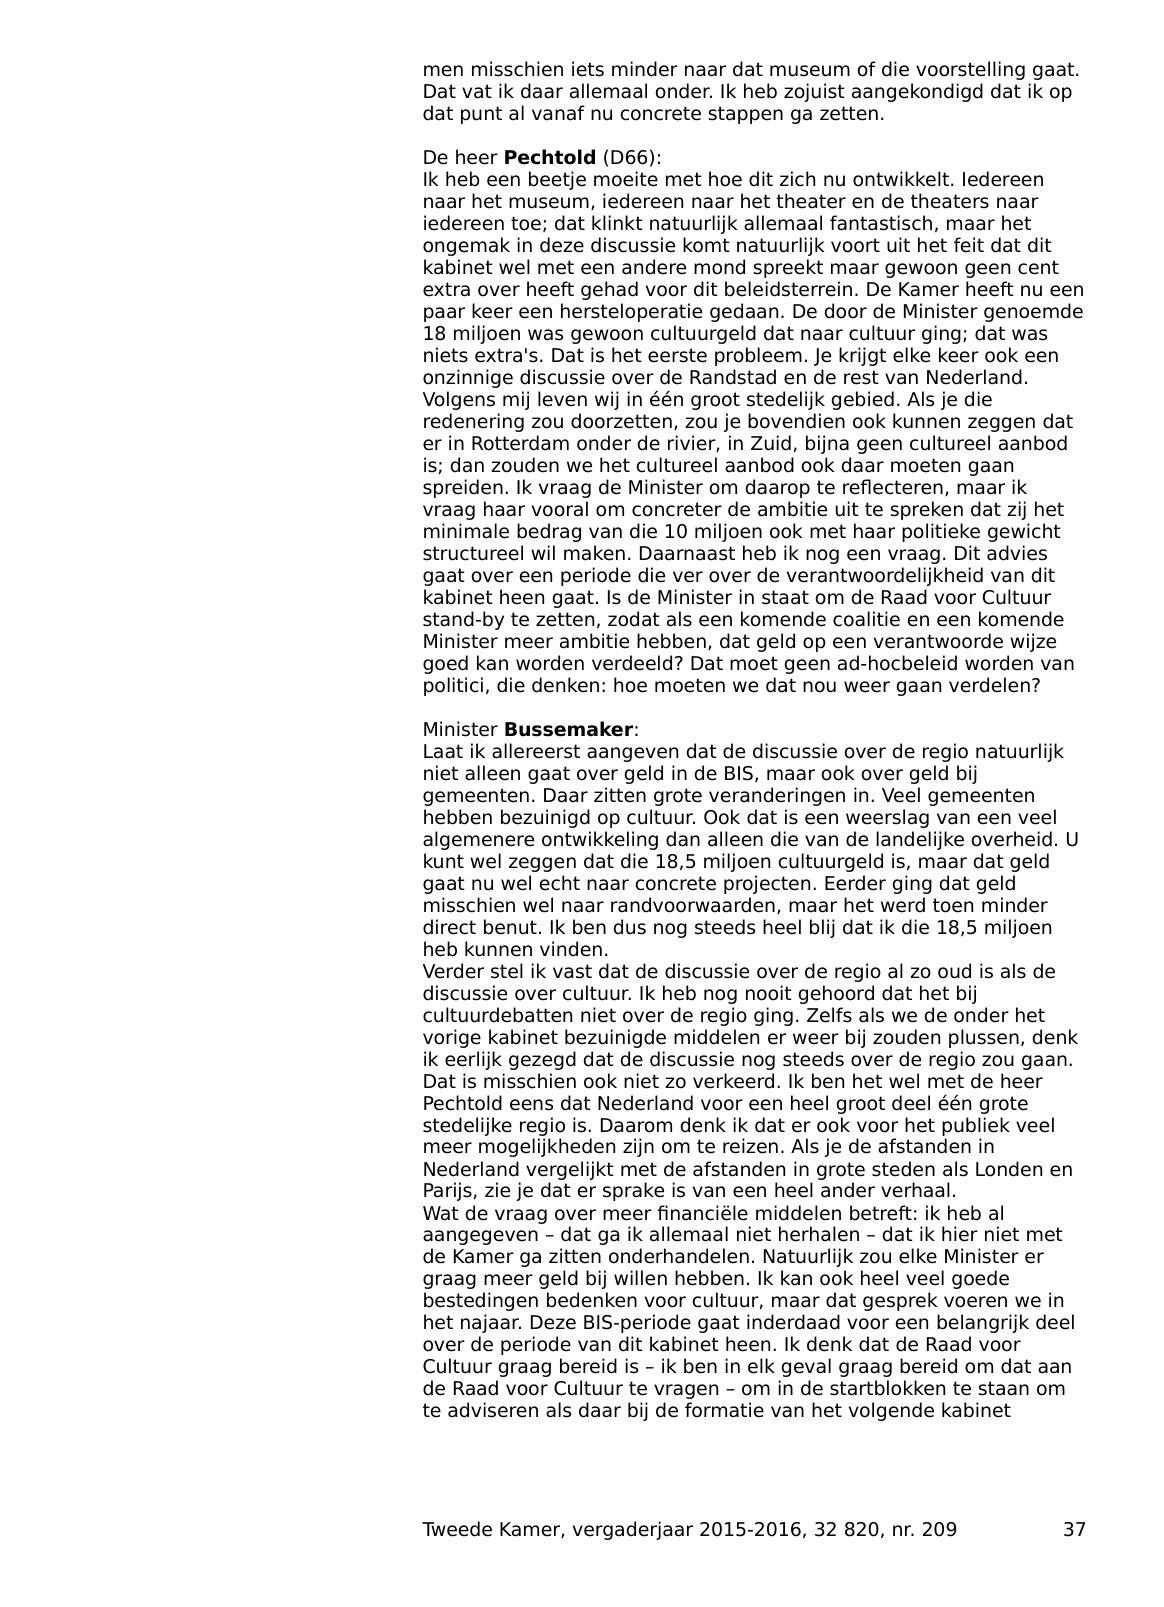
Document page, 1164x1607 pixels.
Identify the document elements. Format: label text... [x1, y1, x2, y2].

text Ik heb een beetje moeite met hoe dit zich nu ontwikkelt. Iedereen naar het museum, iedereen naar het theater en de theaters naar iedereen toe; dat klinkt natuurlijk allemaal fantastisch, maar het ongemak in deze discussie komt natuurlijk voort uit het feit dat dit kabinet wel met een andere mond spreekt maar gewoon geen cent extra over heeft gehad voor dit beleidsterrein. De Kamer heeft nu een paar keer een hersteloperatie gedaan. De door de Minister genoemde 18 miljoen was gewoon cultuurgeld dat naar cultuur ging; dat was niets extra's. Dat is het eerste probleem. Je krijgt elke keer ook een onzinnige discussie over de Randstad en de rest van Nederland. Volgens mij leven wij in één groot stedelijk gebied. Als je die redenering zou doorzetten, zou je bovendien ook kunnen zeggen dat er in Rotterdam onder de rivier, in Zuid, bijna geen cultureel aanbod is; dan zouden we het cultureel aanbod ook daar moeten gaan spreiden. Ik vraag de Minister om daarop te reflecteren, maar ik vraag haar vooral om concreter de ambitie uit te spreken dat zij het minimale bedrag van die 10 miljoen ook met haar politieke gewicht structureel wil maken. Daarnaast heb ik nog een vraag. Dit advies gaat over een periode die ver over de verantwoordelijkheid van dit kabinet heen gaat. Is de Minister in staat om de Raad voor Cultuur stand-by te zetten, zodat als een komende coalitie en een komende Minister meer ambitie hebben, dat geld op een verantwoorde wijze goed kan worden verdeeld? Dat moet geen ad-hocbeleid worden van politici, die denken: hoe moeten we dat nou weer gaan verdelen? [422, 169, 1087, 697]
text De heer Pechtold (D66): [422, 147, 1087, 169]
text Minister Bussemaker: [422, 719, 1087, 741]
text men misschien iets minder naar dat museum of die voorstelling gaat. Dat vat ik daar allemaal onder. Ik heb zojuist aangekondigd dat ik op dat punt al vanaf nu concrete stappen ga zetten. [422, 59, 1087, 125]
text Verder stel ik vast dat de discussie over de regio al zo oud is als de discussie over cultuur. Ik heb nog nooit gehoord dat het bij cultuurdebatten niet over de regio ging. Zelfs als we de onder het vorige kabinet bezuinigde middelen er weer bij zouden plussen, denk ik eerlijk gezegd dat de discussie nog steeds over de regio zou gaan. Dat is misschien ook niet zo verkeerd. Ik ben het wel met de heer Pechtold eens dat Nederland voor een heel groot deel één grote stedelijke regio is. Daarom denk ik dat er ook voor het publiek veel meer mogelijkheden zijn om te reizen. Als je de afstanden in Nederland vergelijkt met de afstanden in grote steden als Londen en Parijs, zie je dat er sprake is van een heel ander verhaal. [422, 961, 1087, 1202]
text Wat de vraag over meer financiële middelen betreft: ik heb al aangegeven – dat ga ik allemaal niet herhalen – dat ik hier niet met de Kamer ga zitten onderhandelen. Natuurlijk zou elke Minister er graag meer geld bij willen hebben. Ik kan ook heel veel goede bestedingen bedenken voor cultuur, maar dat gesprek voeren we in het najaar. Deze BIS-periode gaat inderdaad voor een belangrijk deel over de periode van dit kabinet heen. Ik denk dat de Raad voor Cultuur graag bereid is – ik ben in elk geval graag bereid om dat aan de Raad voor Cultuur te vragen – om in de startblokken te staan om te adviseren als daar bij de formatie van het volgende kabinet [422, 1202, 1087, 1422]
text Laat ik allereerst aangeven dat de discussie over de regio natuurlijk niet alleen gaat over geld in de BIS, maar ook over geld bij gemeenten. Daar zitten grote veranderingen in. Veel gemeenten hebben bezuinigd op cultuur. Ook dat is een weerslag van een veel algemenere ontwikkeling dan alleen die van de landelijke overheid. U kunt wel zeggen dat die 18,5 miljoen cultuurgeld is, maar dat geld gaat nu wel echt naar concrete projecten. Eerder ging dat geld misschien wel naar randvoorwaarden, maar het werd toen minder direct benut. Ik ben dus nog steeds heel blij dat ik die 18,5 miljoen heb kunnen vinden. [422, 741, 1087, 961]
